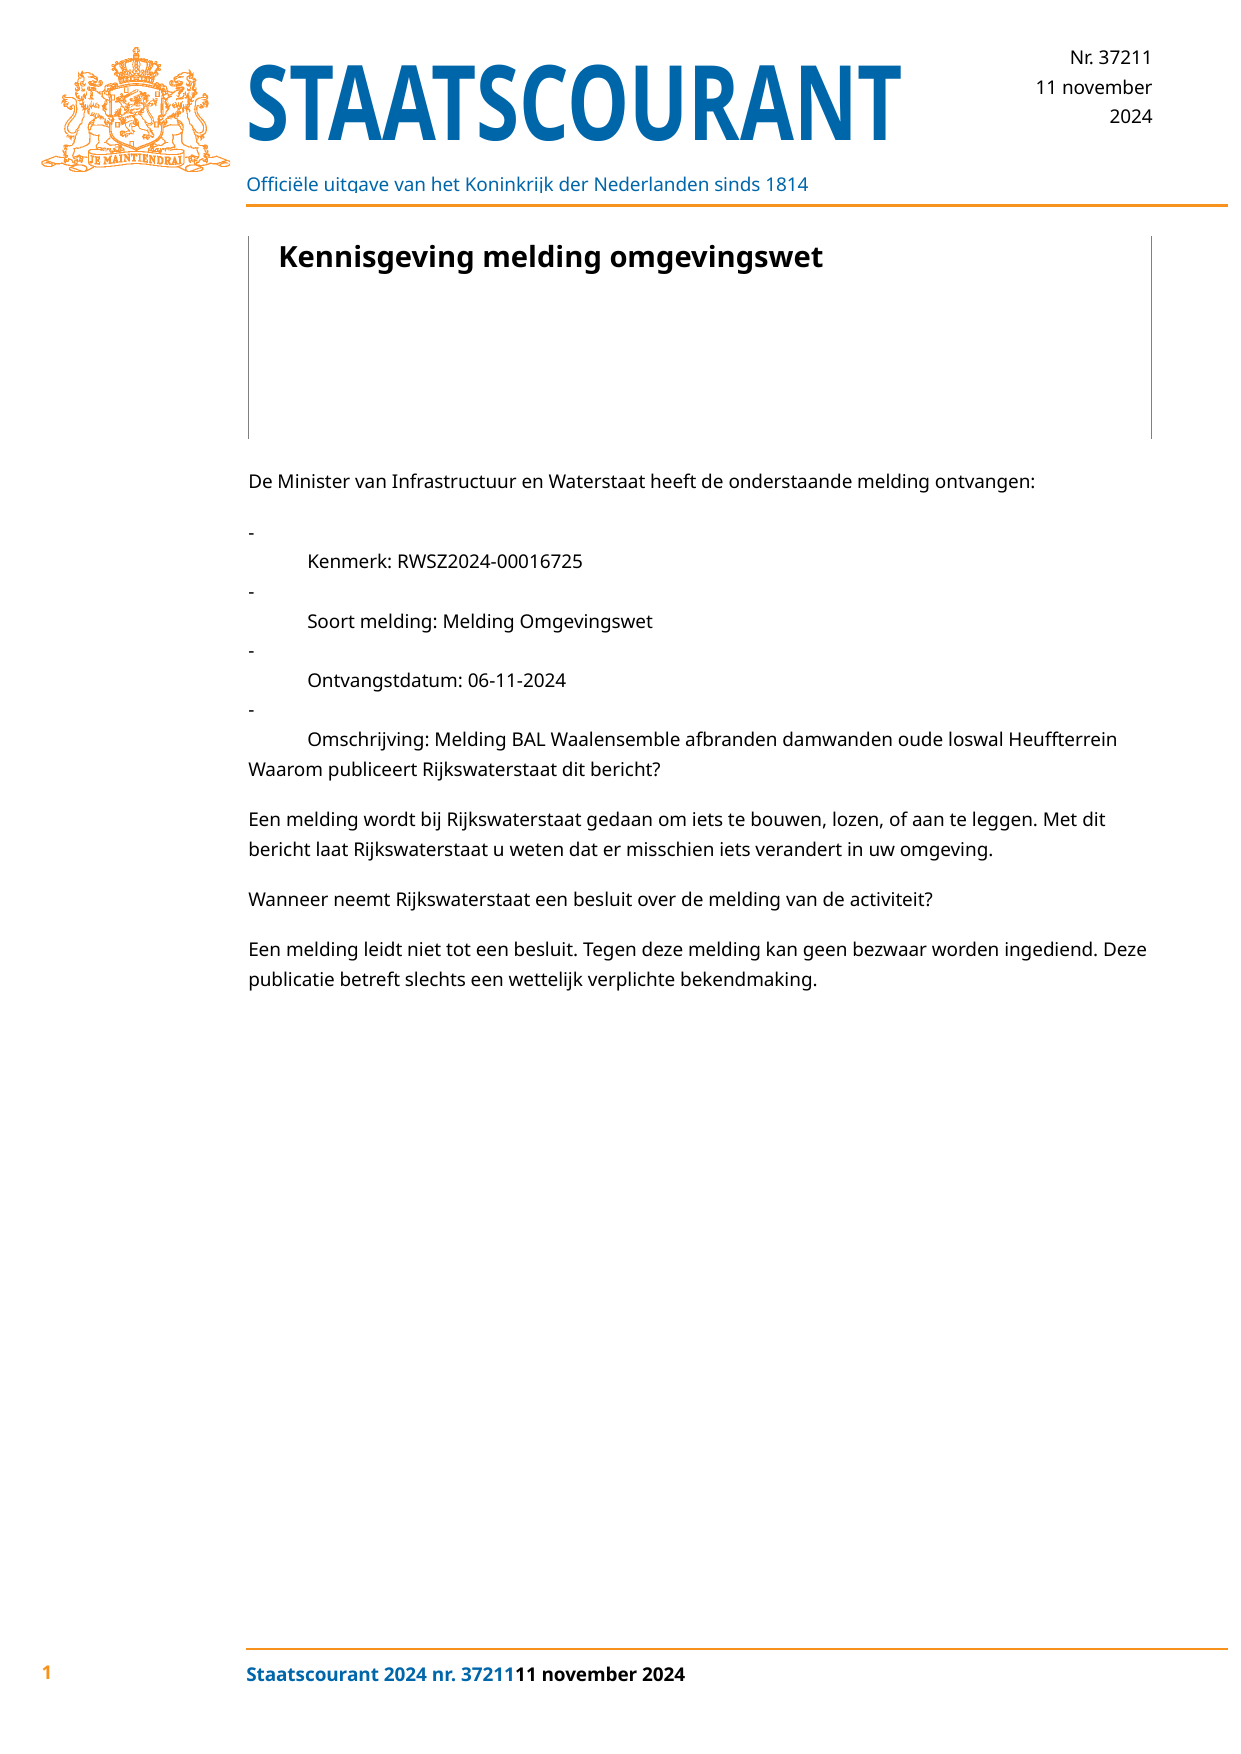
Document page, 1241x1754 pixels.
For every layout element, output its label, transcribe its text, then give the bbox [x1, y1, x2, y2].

table_header Kennisgeving melding omgevingswet [249, 236, 850, 439]
text Een melding wordt bij Rijkswaterstaat gedaan om iets te bouwen, lozen, of aan te leggen. Met dit bericht laat Rijkswaterstaat u weten dat er misschien iets verandert in uw omgeving. [248, 806, 1152, 861]
table_header [850, 414, 1151, 439]
text Waarom publiceert Rijkswaterstaat dit bericht? [248, 756, 1152, 781]
list Kenmerk: RWSZ2024-00016725 [248, 549, 1152, 574]
list Omschrijving: Melding BAL Waalensemble afbranden damwanden oude loswal Heuffterrein [248, 726, 1152, 752]
text De Minister van Infrastructuur en Waterstaat heeft de onderstaande melding ontvangen: [248, 469, 1152, 494]
picture [41, 47, 231, 172]
table_header [1090, 236, 1151, 413]
list Ontvangstdatum: 06-11-2024 [248, 667, 1152, 693]
text Een melding leidt niet tot een besluit. Tegen deze melding kan geen bezwaar worden ingediend. Deze publicatie betreft slechts een wettelijk verplichte bekendmaking. [248, 937, 1152, 992]
table_header [850, 236, 912, 413]
text Wanneer neemt Rijkswaterstaat een besluit over de melding van de activiteit? [248, 886, 1152, 912]
list Soort melding: Melding Omgevingswet [248, 608, 1152, 633]
picture [912, 236, 1090, 414]
